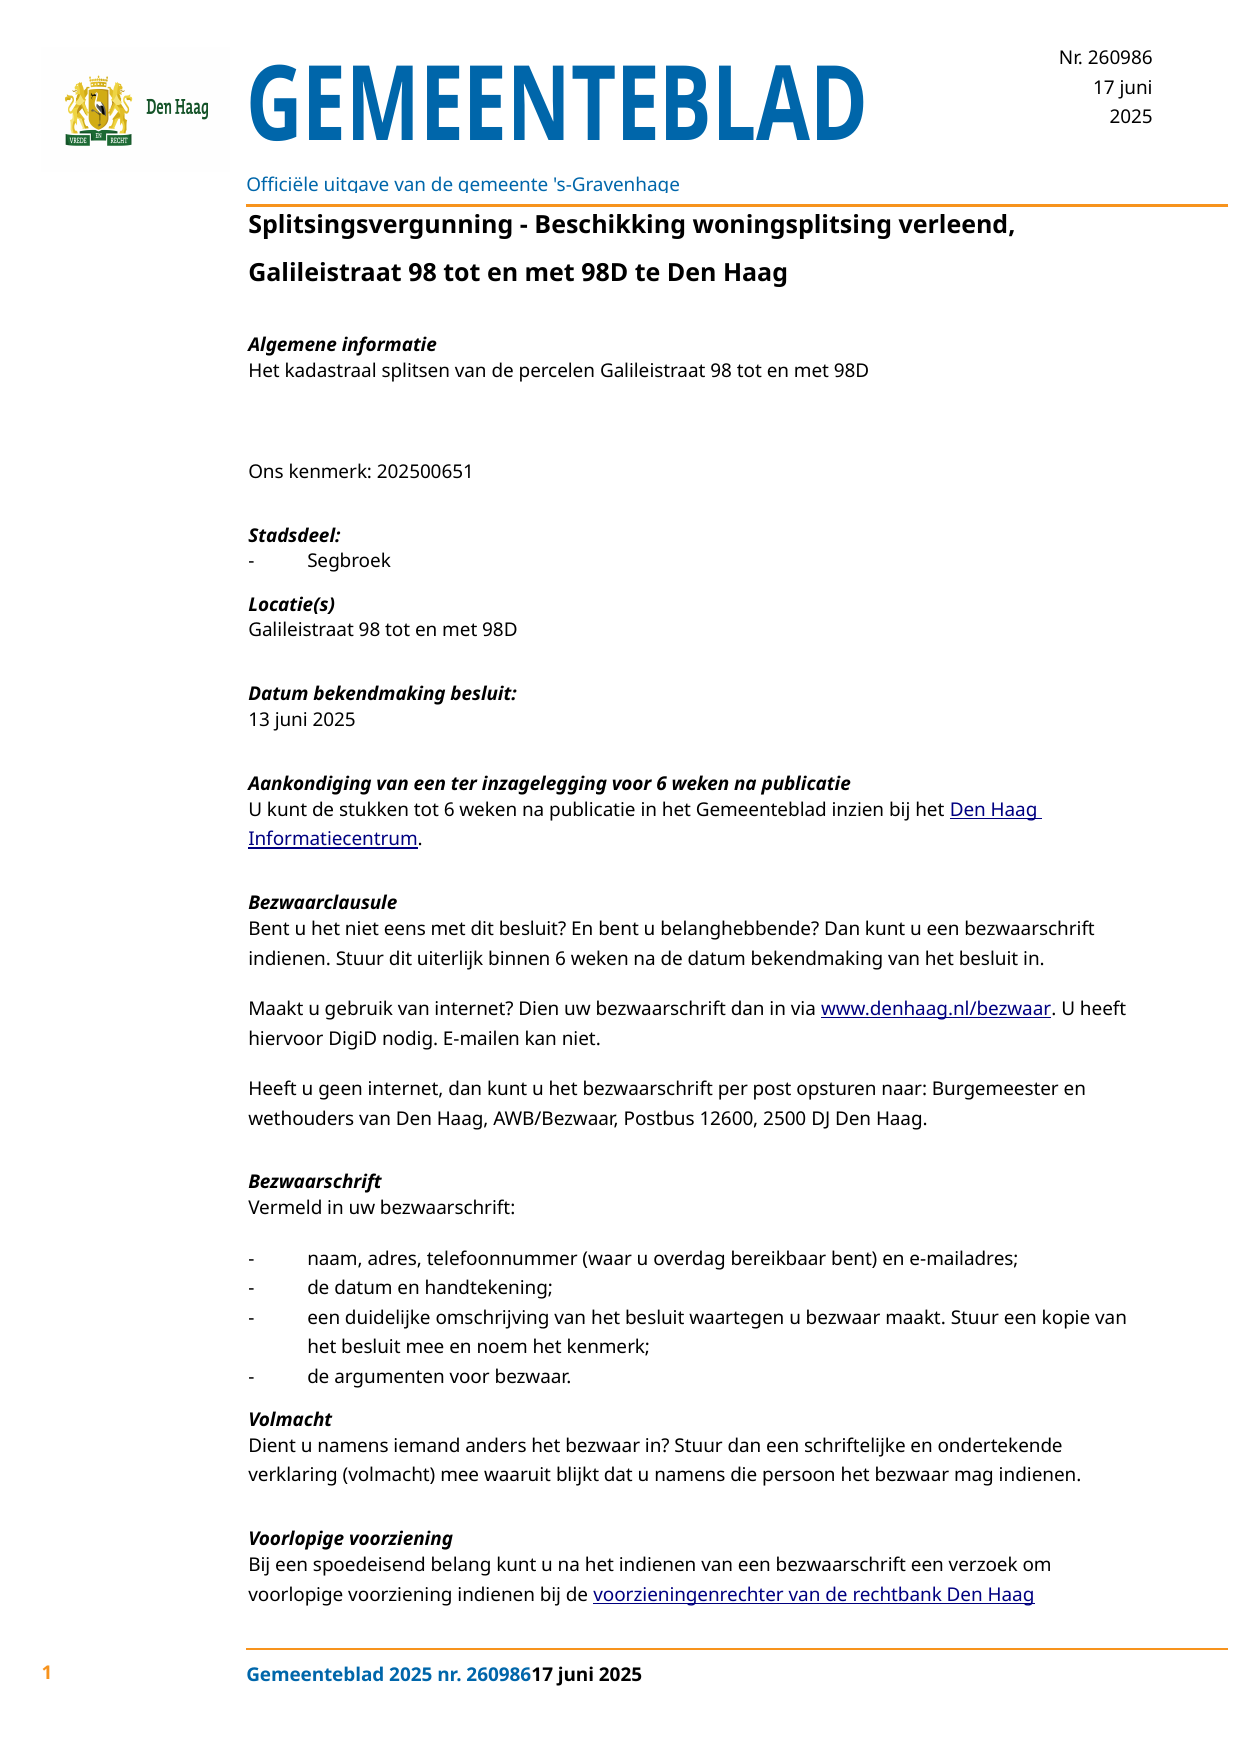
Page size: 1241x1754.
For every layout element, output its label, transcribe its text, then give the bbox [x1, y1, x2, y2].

text Volmacht [248, 1406, 1152, 1432]
text U kunt de stukken tot 6 weken na publicatie in het Gemeenteblad inzien bij het Den Haag Informatiecentrum. [248, 796, 1152, 851]
list naam, adres, telefoonnummer (waar u overdag bereikbaar bent) en e-mailadres; [248, 1245, 1152, 1271]
text Bij een spoedeisend belang kunt u na het indienen van een bezwaarschrift een verzoek om voorlopige voorziening indienen bij de voorzieningenrechter van de rechtbank Den Haag [248, 1551, 1152, 1607]
list de argumenten voor bezwaar. [248, 1363, 1152, 1389]
text Algemene informatie [248, 331, 1152, 357]
text Locatie(s) [248, 591, 1152, 617]
text Splitsingsvergunning - Beschikking woningsplitsing verleend, Galileistraat 98 tot en met 98D te Den Haag [248, 207, 1152, 288]
text Voorlopige voorziening [248, 1526, 1152, 1551]
list Segbroek [248, 548, 1152, 573]
text Aankondiging van een ter inzagelegging voor 6 weken na publicatie [248, 770, 1152, 796]
text Stadsdeel: [248, 522, 1152, 548]
text Vermeld in uw bezwaarschrift: [248, 1194, 1152, 1220]
text Dient u namens iemand anders het bezwaar in? Stuur dan een schriftelijke en ondertekende verklaring (volmacht) mee waaruit blijkt dat u namens die persoon het bezwaar mag indienen. [248, 1432, 1152, 1487]
text Datum bekendmaking besluit: [248, 681, 1152, 706]
text Heeft u geen internet, dan kunt u het bezwaarschrift per post opsturen naar: Burgemeester en wethouders van Den Haag, AWB/Bezwaar, Postbus 12600, 2500 DJ Den Haag. [248, 1075, 1152, 1131]
text Het kadastraal splitsen van de percelen Galileistraat 98 tot en met 98D [248, 357, 1152, 383]
text Galileistraat 98 tot en met 98D [248, 617, 1152, 642]
text Bent u het niet eens met dit besluit? En bent u belanghebbende? Dan kunt u een bezwaarschrift indienen. Stuur dit uiterlijk binnen 6 weken na de datum bekendmaking van het besluit in. [248, 915, 1152, 971]
text 13 juni 2025 [248, 706, 1152, 732]
list de datum en handtekening; [248, 1274, 1152, 1300]
text Bezwaarclausule [248, 889, 1152, 915]
text Bezwaarschrift [248, 1169, 1152, 1194]
text Ons kenmerk: 202500651 [248, 458, 1152, 484]
text Maakt u gebruik van internet? Dien uw bezwaarschrift dan in via www.denhaag.nl/bezwaar. U heeft hiervoor DigiD nodig. E-mailen kan niet. [248, 995, 1152, 1051]
list een duidelijke omschrijving van het besluit waartegen u bezwaar maakt. Stuur een kopie van het besluit mee en noem het kenmerk; [248, 1304, 1152, 1359]
picture [41, 47, 231, 172]
